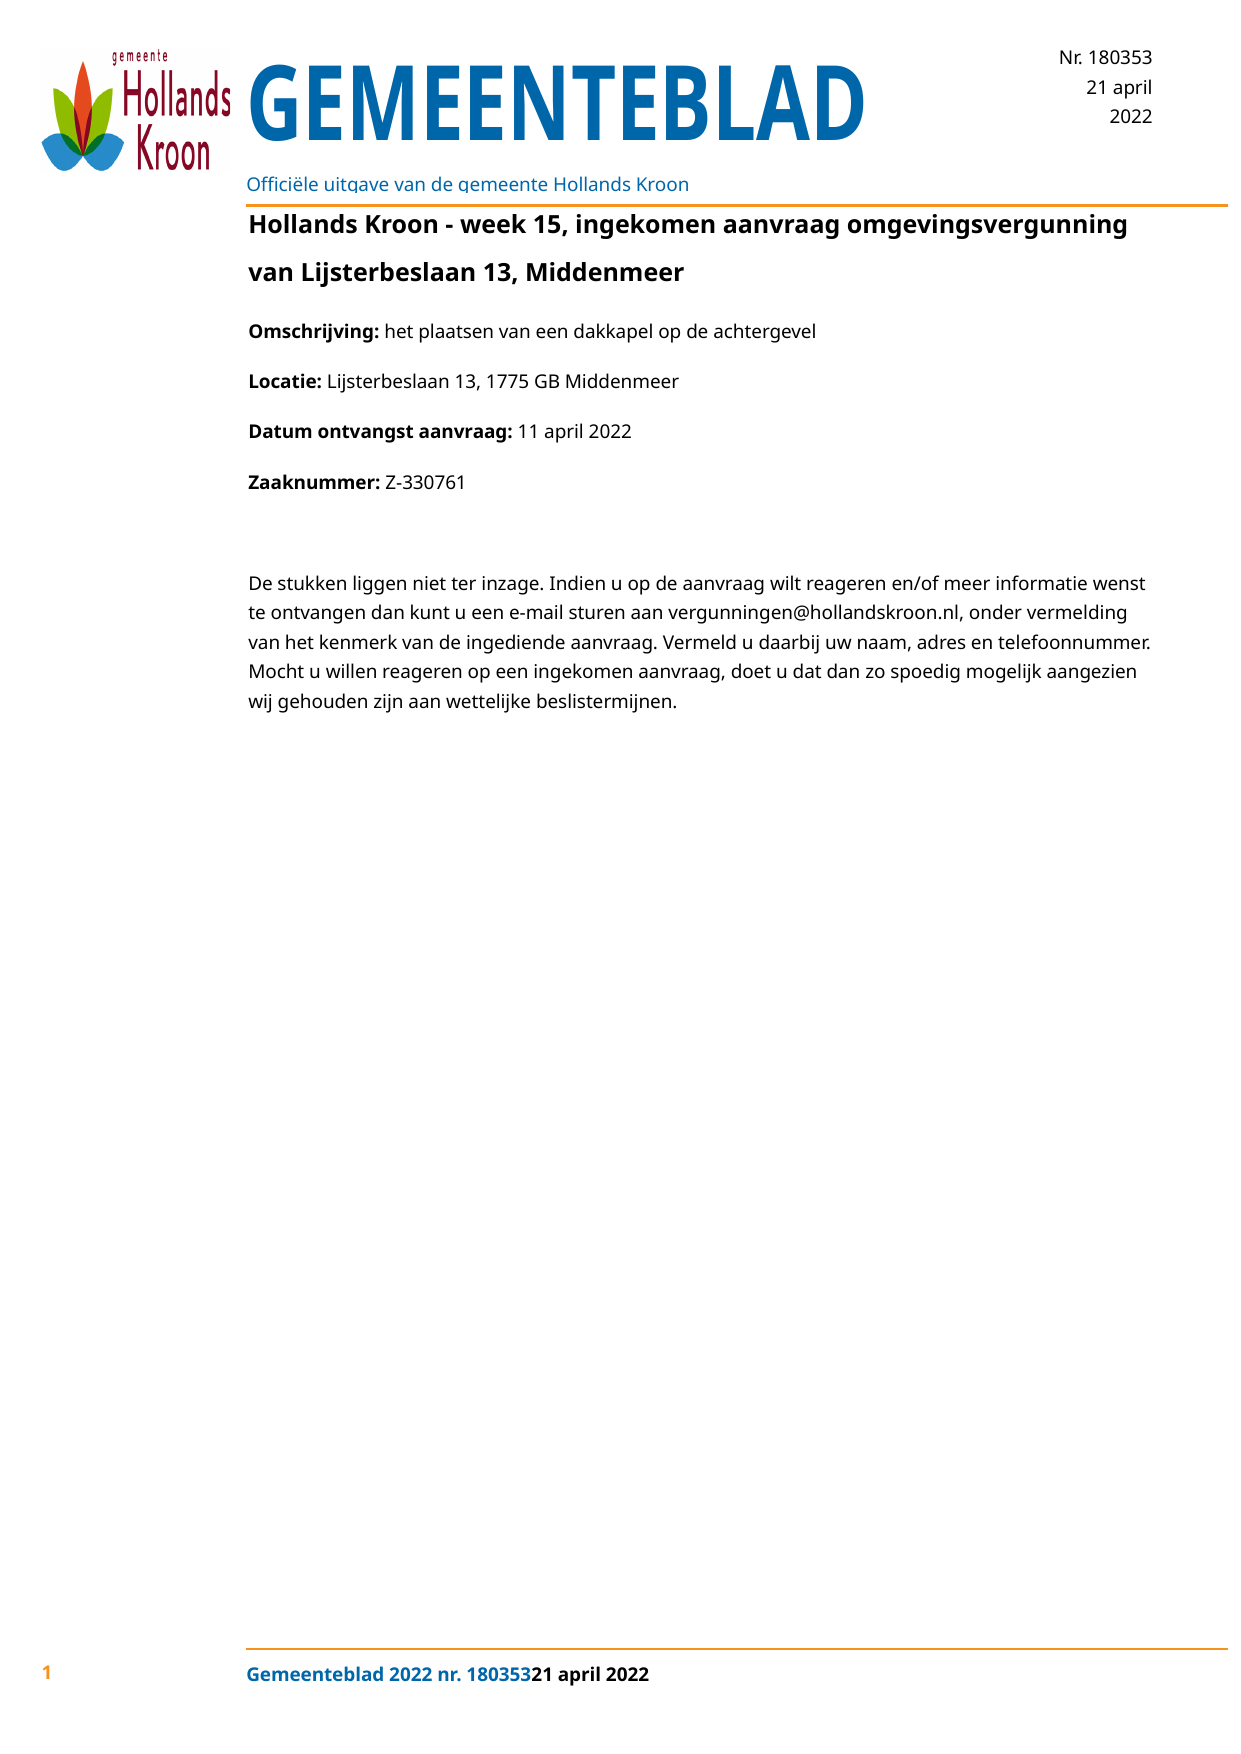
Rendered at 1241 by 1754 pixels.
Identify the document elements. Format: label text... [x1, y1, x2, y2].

text Zaaknummer: Z-330761 [248, 469, 1152, 495]
text Hollands Kroon - week 15, ingekomen aanvraag omgevingsvergunning van Lijsterbeslaan 13, Middenmeer [248, 207, 1152, 288]
text Omschrijving: het plaatsen van een dakkapel op de achtergevel [248, 318, 1152, 344]
picture [41, 47, 231, 172]
text Datum ontvangst aanvraag: 11 april 2022 [248, 419, 1152, 444]
text Locatie: Lijsterbeslaan 13, 1775 GB Middenmeer [248, 368, 1152, 394]
text De stukken liggen niet ter inzage. Indien u op de aanvraag wilt reageren en/of meer informatie wenst te ontvangen dan kunt u een e-mail sturen aan vergunningen@hollandskroon.nl, onder vermelding van het kenmerk van de ingediende aanvraag. Vermeld u daarbij uw naam, adres en telefoonnummer. Mocht u willen reageren op een ingekomen aanvraag, doet u dat dan zo spoedig mogelijk aangezien wij gehouden zijn aan wettelijke beslistermijnen. [248, 570, 1152, 714]
